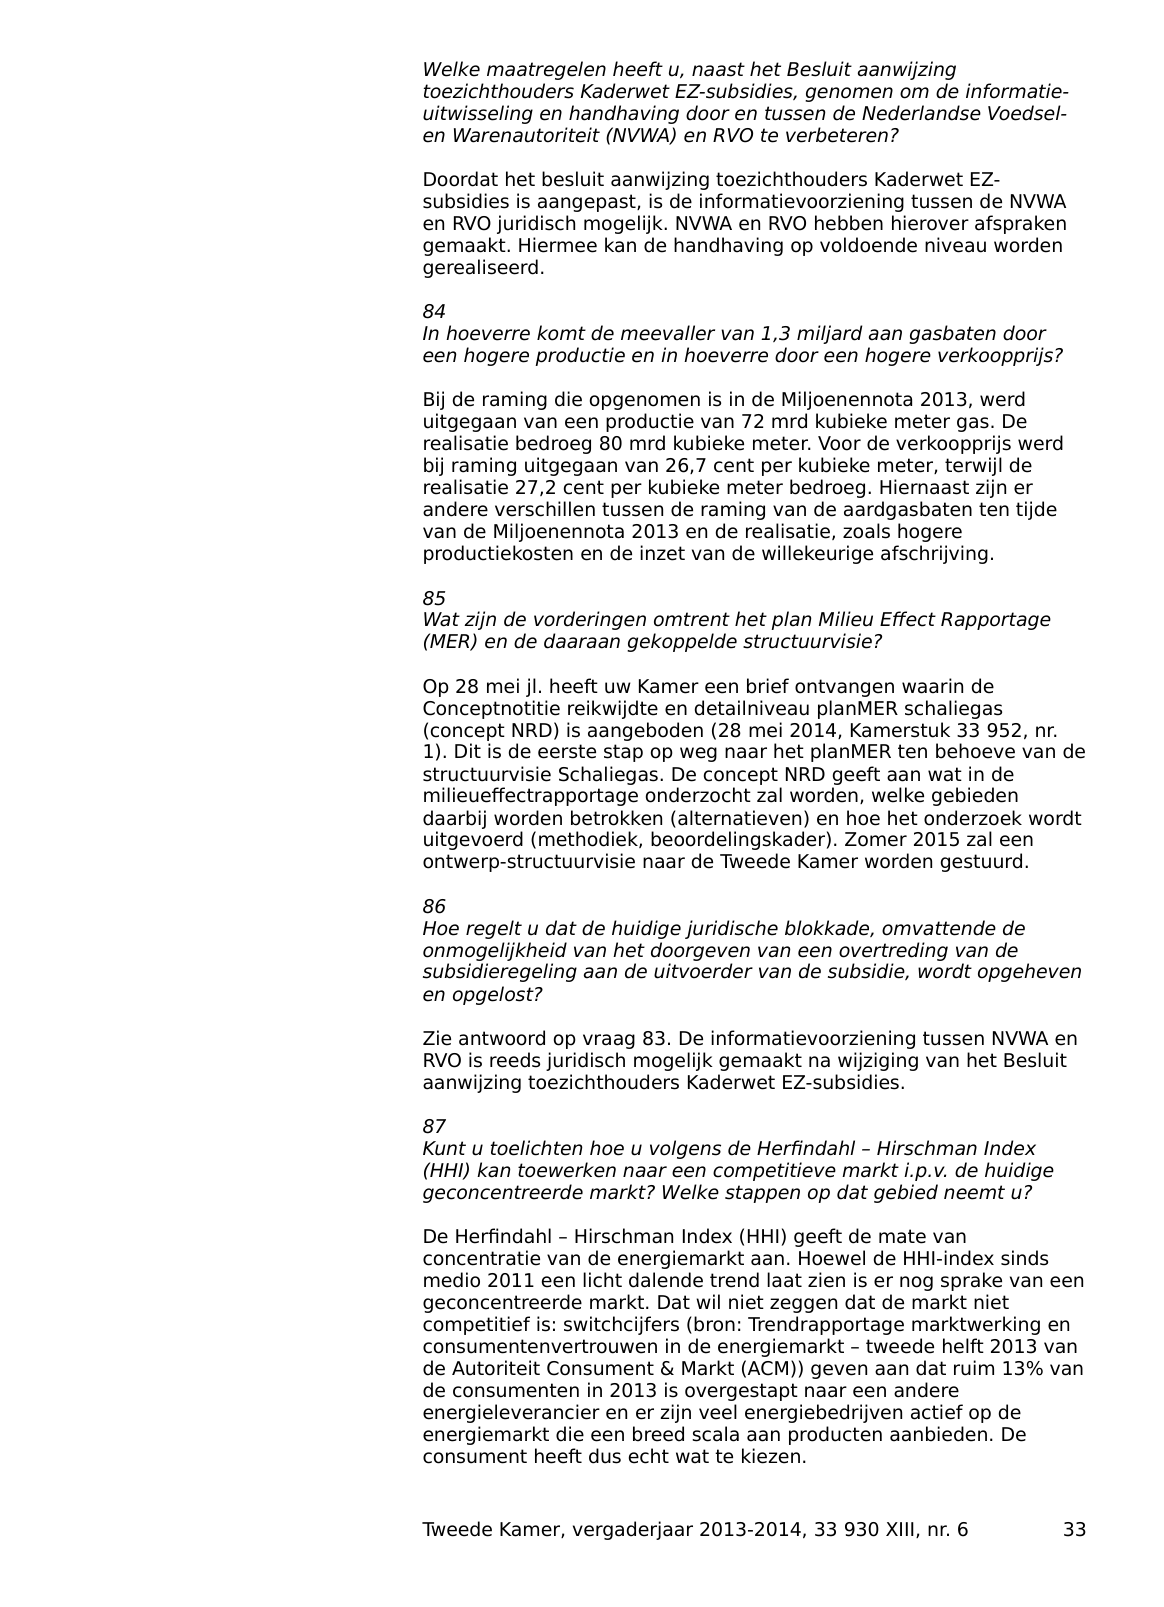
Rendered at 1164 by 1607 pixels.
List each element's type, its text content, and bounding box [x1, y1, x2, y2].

text Zie antwoord op vraag 83. De informatievoorziening tussen NVWA en RVO is reeds juridisch mogelijk gemaakt na wijziging van het Besluit aanwijzing toezichthouders Kaderwet EZ-subsidies. [422, 1028, 1087, 1093]
text 84 [422, 301, 1087, 323]
text Hoe regelt u dat de huidige juridische blokkade, omvattende de onmogelijkheid van het doorgeven van een overtreding van de subsidieregeling aan de uitvoerder van de subsidie, wordt opgeheven en opgelost? [422, 917, 1087, 1005]
text 86 [422, 896, 1087, 917]
text In hoeverre komt de meevaller van 1,3 miljard aan gasbaten door een hogere productie en in hoeverre door een hogere verkoopprijs? [422, 323, 1087, 367]
text Kunt u toelichten hoe u volgens de Herfindahl – Hirschman Index (HHI) kan toewerken naar een competitieve markt i.p.v. de huidige geconcentreerde markt? Welke stappen op dat gebied neemt u? [422, 1138, 1087, 1204]
text Wat zijn de vorderingen omtrent het plan Milieu Effect Rapportage (MER) en de daaraan gekoppelde structuurvisie? [422, 609, 1087, 653]
text 85 [422, 587, 1087, 609]
text De Herfindahl – Hirschman Index (HHI) geeft de mate van concentratie van de energiemarkt aan. Hoewel de HHI-index sinds medio 2011 een licht dalende trend laat zien is er nog sprake van een geconcentreerde markt. Dat wil niet zeggen dat de markt niet competitief is: switchcijfers (bron: Trendrapportage marktwerking en consumentenvertrouwen in de energiemarkt – tweede helft 2013 van de Autoriteit Consument & Markt (ACM)) geven aan dat ruim 13% van de consumenten in 2013 is overgestapt naar een andere energieleverancier en er zijn veel energiebedrijven actief op de energiemarkt die een breed scala aan producten aanbieden. De consument heeft dus echt wat te kiezen. [422, 1226, 1087, 1468]
text Doordat het besluit aanwijzing toezichthouders Kaderwet EZ-subsidies is aangepast, is de informatievoorziening tussen de NVWA en RVO juridisch mogelijk. NVWA en RVO hebben hierover afspraken gemaakt. Hiermee kan de handhaving op voldoende niveau worden gerealiseerd. [422, 169, 1087, 279]
text Welke maatregelen heeft u, naast het Besluit aanwijzing toezichthouders Kaderwet EZ-subsidies, genomen om de informatie-uitwisseling en handhaving door en tussen de Nederlandse Voedsel- en Warenautoriteit (NVWA) en RVO te verbeteren? [422, 59, 1087, 147]
text 87 [422, 1116, 1087, 1138]
text Op 28 mei jl. heeft uw Kamer een brief ontvangen waarin de Conceptnotitie reikwijdte en detailniveau planMER schaliegas (concept NRD) is aangeboden (28 mei 2014, Kamerstuk 33 952, nr. 1). Dit is de eerste stap op weg naar het planMER ten behoeve van de structuurvisie Schaliegas. De concept NRD geeft aan wat in de milieueffectrapportage onderzocht zal worden, welke gebieden daarbij worden betrokken (alternatieven) en hoe het onderzoek wordt uitgevoerd (methodiek, beoordelingskader). Zomer 2015 zal een ontwerp-structuurvisie naar de Tweede Kamer worden gestuurd. [422, 676, 1087, 873]
text Bij de raming die opgenomen is in de Miljoenennota 2013, werd uitgegaan van een productie van 72 mrd kubieke meter gas. De realisatie bedroeg 80 mrd kubieke meter. Voor de verkoopprijs werd bij raming uitgegaan van 26,7 cent per kubieke meter, terwijl de realisatie 27,2 cent per kubieke meter bedroeg. Hiernaast zijn er andere verschillen tussen de raming van de aardgasbaten ten tijde van de Miljoenennota 2013 en de realisatie, zoals hogere productiekosten en de inzet van de willekeurige afschrijving. [422, 389, 1087, 565]
